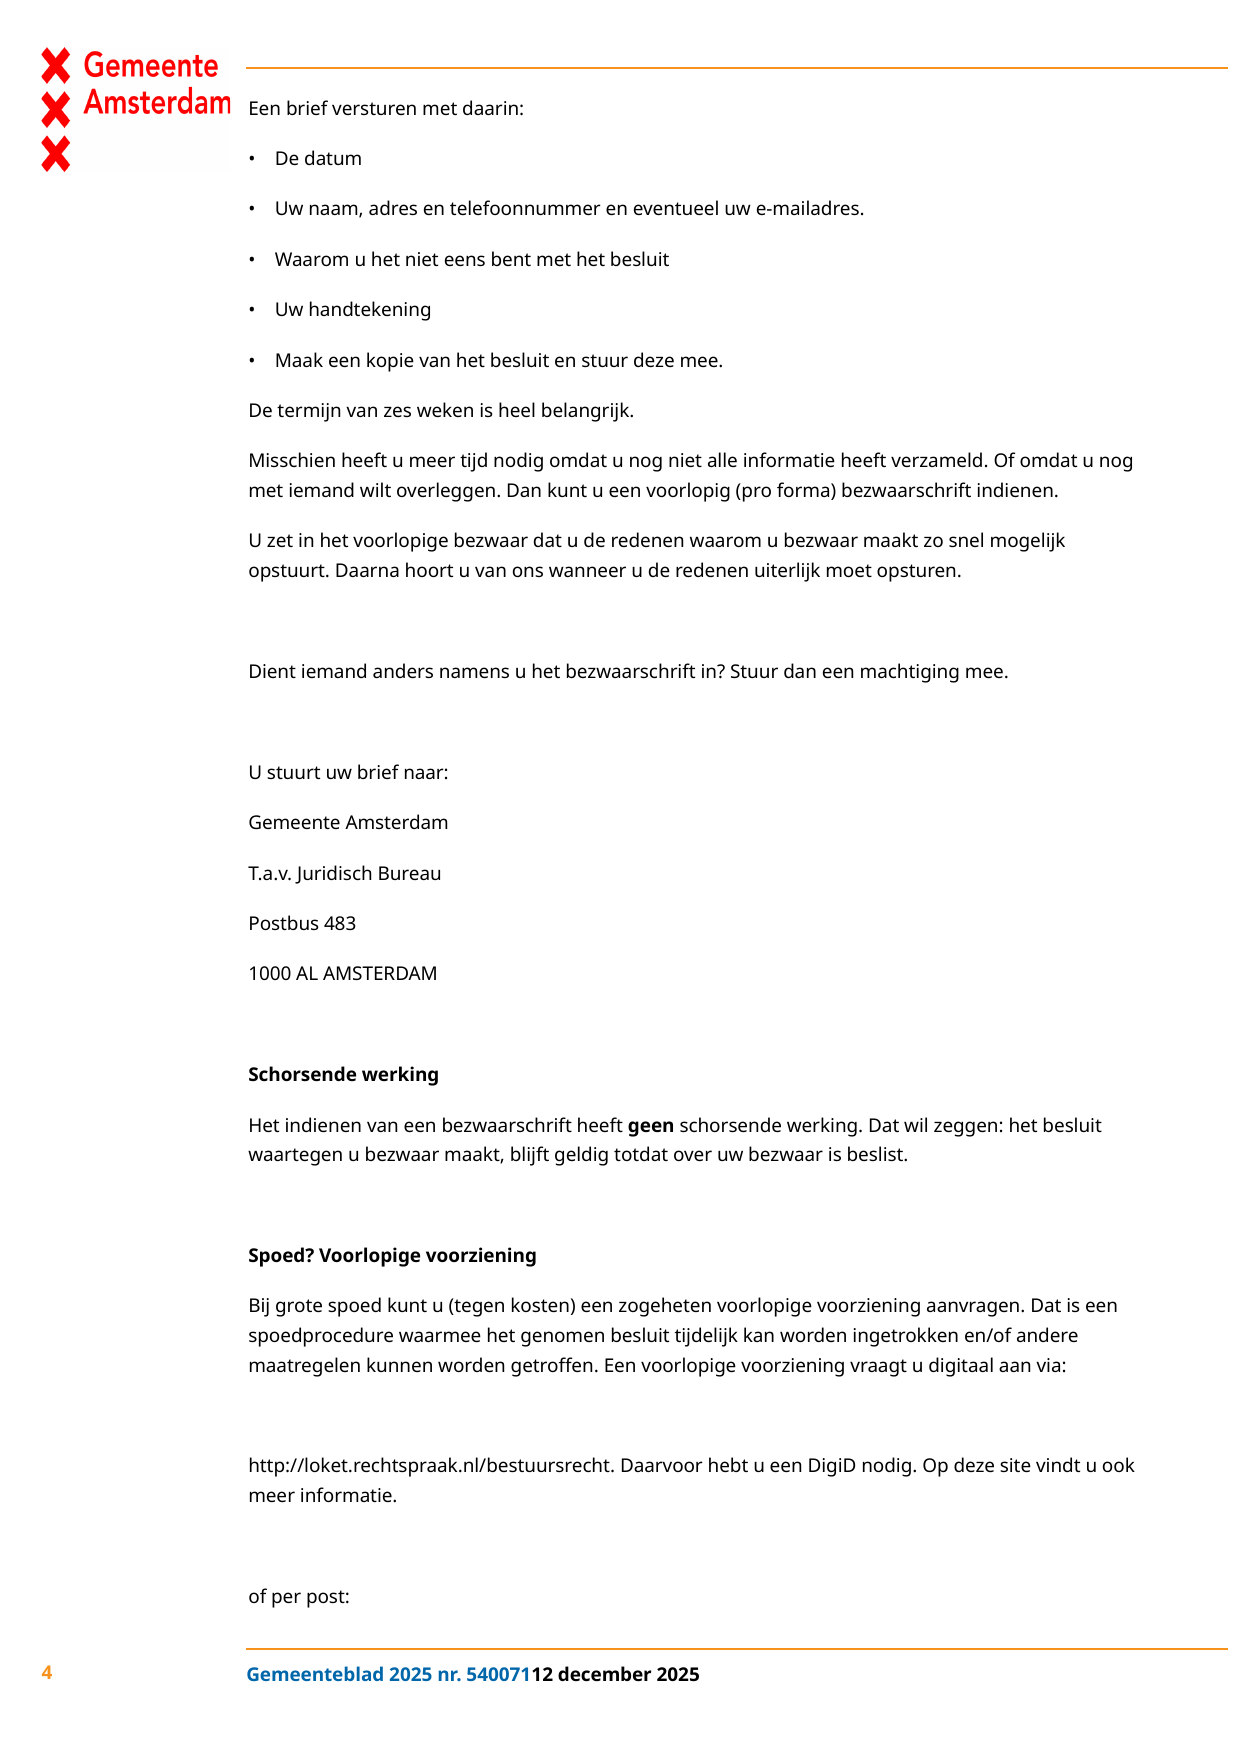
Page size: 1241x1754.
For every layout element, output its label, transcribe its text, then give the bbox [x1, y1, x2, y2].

text Het indienen van een bezwaarschrift heeft geen schorsende werking. Dat wil zeggen: het besluit waartegen u bezwaar maakt, blijft geldig totdat over uw bezwaar is beslist. [248, 1112, 1152, 1167]
text Bij grote spoed kunt u (tegen kosten) een zogeheten voorlopige voorziening aanvragen. Dat is een spoedprocedure waarmee het genomen besluit tijdelijk kan worden ingetrokken en/of andere maatregelen kunnen worden getroffen. Een voorlopige voorziening vraagt u digitaal aan via: [248, 1293, 1152, 1378]
text Spoed? Voorlopige voorziening [248, 1242, 1152, 1268]
text Een brief versturen met daarin: [248, 95, 1152, 121]
text De termijn van zes weken is heel belangrijk. [248, 397, 1152, 423]
text Dient iemand anders namens u het bezwaarschrift in? Stuur dan een machtiging mee. [248, 658, 1152, 684]
text http://loket.rechtspraak.nl/bestuursrecht. Daarvoor hebt u een DigiD nodig. Op deze site vindt u ook meer informatie. [248, 1453, 1152, 1508]
text T.a.v. Juridisch Bureau [248, 860, 1152, 886]
text Gemeente Amsterdam [248, 809, 1152, 835]
text Schorsende werking [248, 1061, 1152, 1087]
text • De datum [248, 145, 1152, 171]
text U stuurt uw brief naar: [248, 759, 1152, 785]
text • Maak een kopie van het besluit en stuur deze mee. [248, 347, 1152, 373]
text of per post: [248, 1583, 1152, 1609]
text • Uw handtekening [248, 296, 1152, 322]
text • Waarom u het niet eens bent met het besluit [248, 246, 1152, 272]
text U zet in het voorlopige bezwaar dat u de redenen waarom u bezwaar maakt zo snel mogelijk opstuurt. Daarna hoort u van ons wanneer u de redenen uiterlijk moet opsturen. [248, 528, 1152, 583]
text Postbus 483 [248, 910, 1152, 936]
text • Uw naam, adres en telefoonnummer en eventueel uw e-mailadres. [248, 196, 1152, 221]
text 1000 AL AMSTERDAM [248, 961, 1152, 986]
picture [41, 47, 231, 172]
text Misschien heeft u meer tijd nodig omdat u nog niet alle informatie heeft verzameld. Of omdat u nog met iemand wilt overleggen. Dan kunt u een voorlopig (pro forma) bezwaarschrift indienen. [248, 448, 1152, 503]
